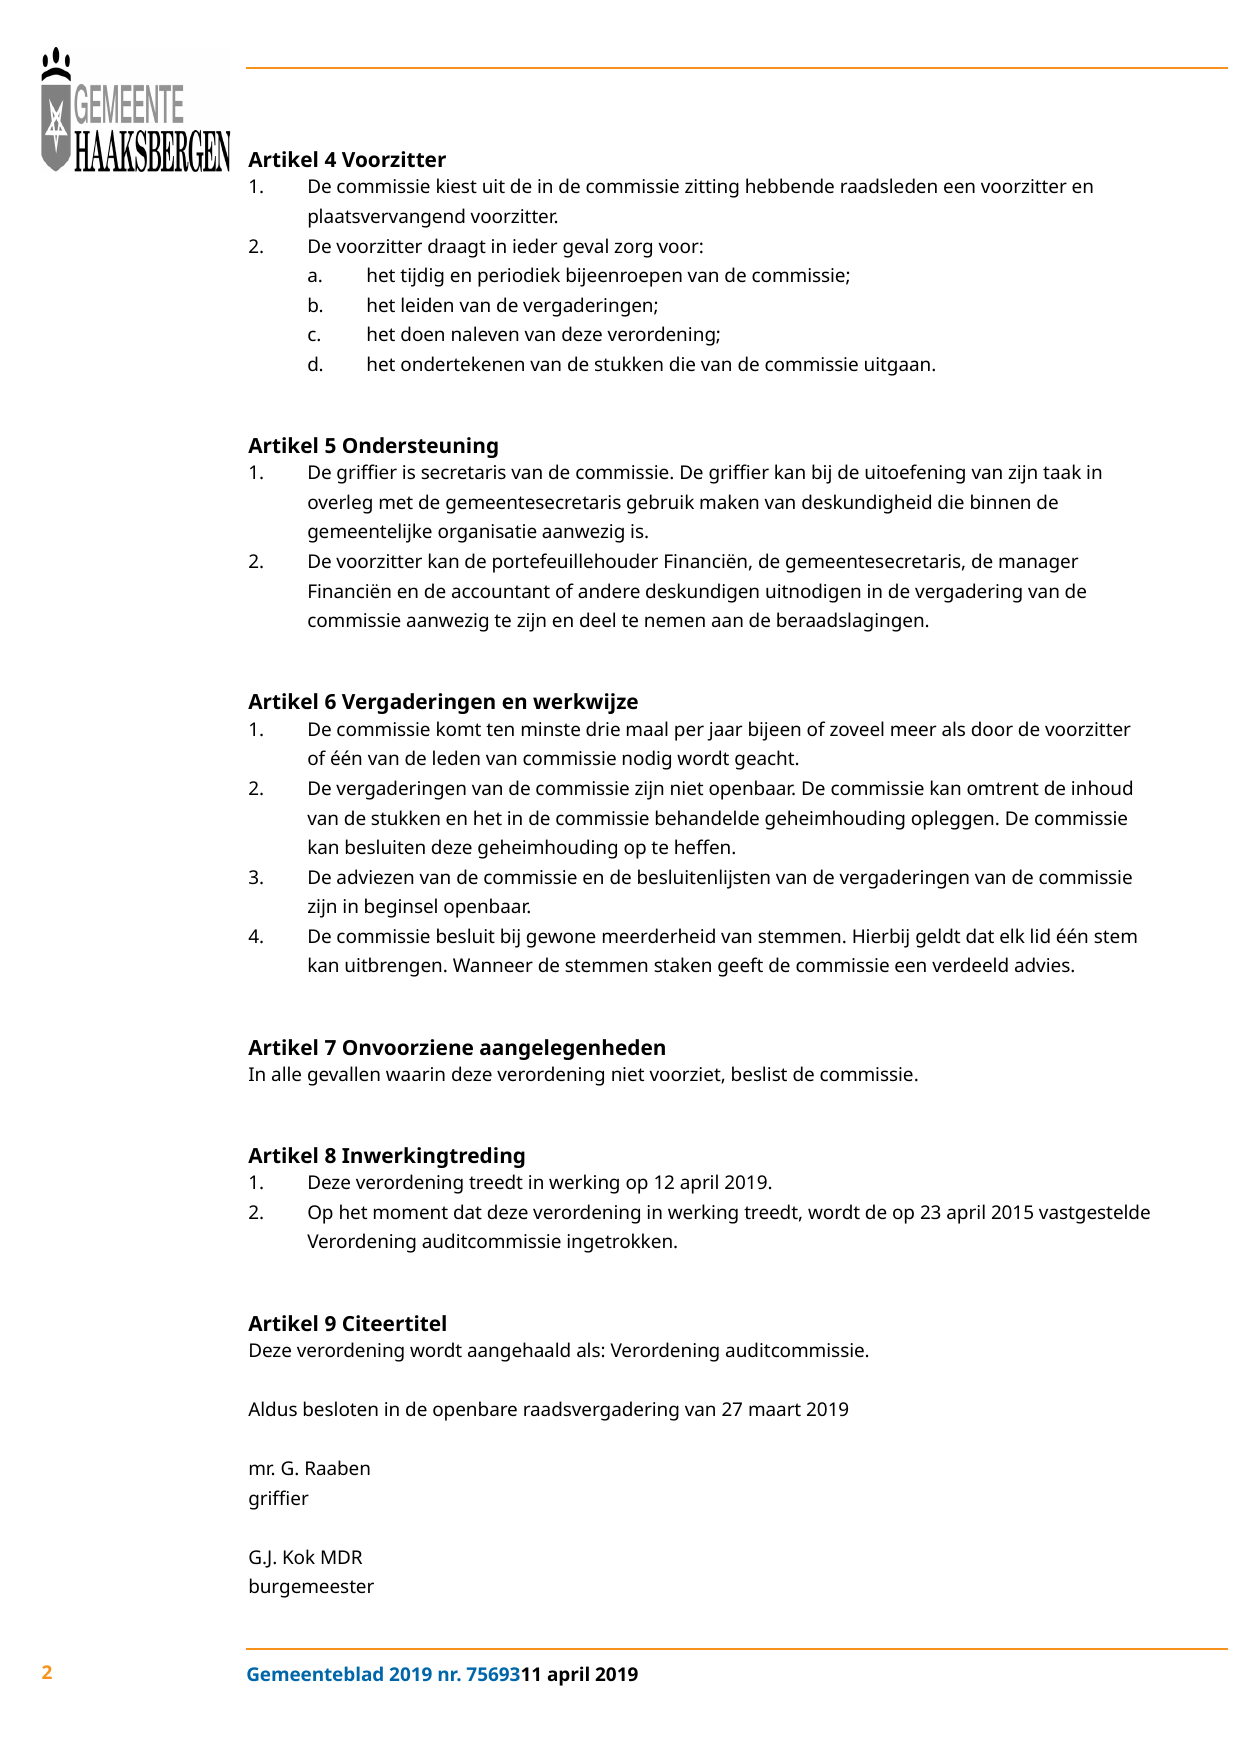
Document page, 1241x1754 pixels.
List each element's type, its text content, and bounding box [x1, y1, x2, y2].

list De adviezen van de commissie en de besluitenlijsten van de vergaderingen van de commissie zijn in beginsel openbaar. [248, 864, 1152, 919]
list De vergaderingen van de commissie zijn niet openbaar. De commissie kan omtrent de inhoud van de stukken en het in de commissie behandelde geheimhouding opleggen. De commissie kan besluiten deze geheimhouding op te heffen. [248, 775, 1152, 860]
text Aldus besloten in de openbare raadsvergadering van 27 maart 2019 [248, 1396, 1152, 1422]
text In alle gevallen waarin deze verordening niet voorziet, beslist de commissie. [248, 1061, 1152, 1087]
list De voorzitter draagt in ieder geval zorg voor: [248, 233, 1152, 258]
list De voorzitter kan de portefeuillehouder Financiën, de gemeentesecretaris, de manager Financiën en de accountant of andere deskundigen uitnodigen in de vergadering van de commissie aanwezig te zijn en deel te nemen aan de beraadslagingen. [248, 548, 1152, 633]
list De griffier is secretaris van de commissie. De griffier kan bij de uitoefening van zijn taak in overleg met de gemeentesecretaris gebruik maken van deskundigheid die binnen de gemeentelijke organisatie aanwezig is. [248, 459, 1152, 544]
text mr. G. Raaben [248, 1455, 1152, 1481]
picture [41, 47, 231, 172]
text Artikel 8 Inwerkingtreding [248, 1141, 1152, 1169]
list het leiden van de vergaderingen; [307, 292, 1152, 318]
list Op het moment dat deze verordening in werking treedt, wordt de op 23 april 2015 vastgestelde Verordening auditcommissie ingetrokken. [248, 1199, 1152, 1254]
list De commissie kiest uit de in de commissie zitting hebbende raadsleden een voorzitter en plaatsvervangend voorzitter. [248, 174, 1152, 229]
text Artikel 7 Onvoorziene aangelegenheden [248, 1033, 1152, 1061]
text Artikel 4 Voorzitter [248, 145, 1152, 174]
list het tijdig en periodiek bijeenroepen van de commissie; [307, 262, 1152, 288]
list het doen naleven van deze verordening; [307, 322, 1152, 347]
text griffier [248, 1485, 1152, 1511]
list De commissie besluit bij gewone meerderheid van stemmen. Hierbij geldt dat elk lid één stem kan uitbrengen. Wanneer de stemmen staken geeft de commissie een verdeeld advies. [248, 923, 1152, 978]
text Artikel 9 Citeertitel [248, 1309, 1152, 1337]
list Deze verordening treedt in werking op 12 april 2019. [248, 1169, 1152, 1195]
text Artikel 6 Vergaderingen en werkwijze [248, 687, 1152, 716]
text G.J. Kok MDR [248, 1544, 1152, 1570]
list het ondertekenen van de stukken die van de commissie uitgaan. [307, 351, 1152, 377]
text burgemeester [248, 1574, 1152, 1599]
list De commissie komt ten minste drie maal per jaar bijeen of zoveel meer als door de voorzitter of één van de leden van commissie nodig wordt geacht. [248, 716, 1152, 771]
text Deze verordening wordt aangehaald als: Verordening auditcommissie. [248, 1337, 1152, 1363]
text Artikel 5 Ondersteuning [248, 431, 1152, 459]
